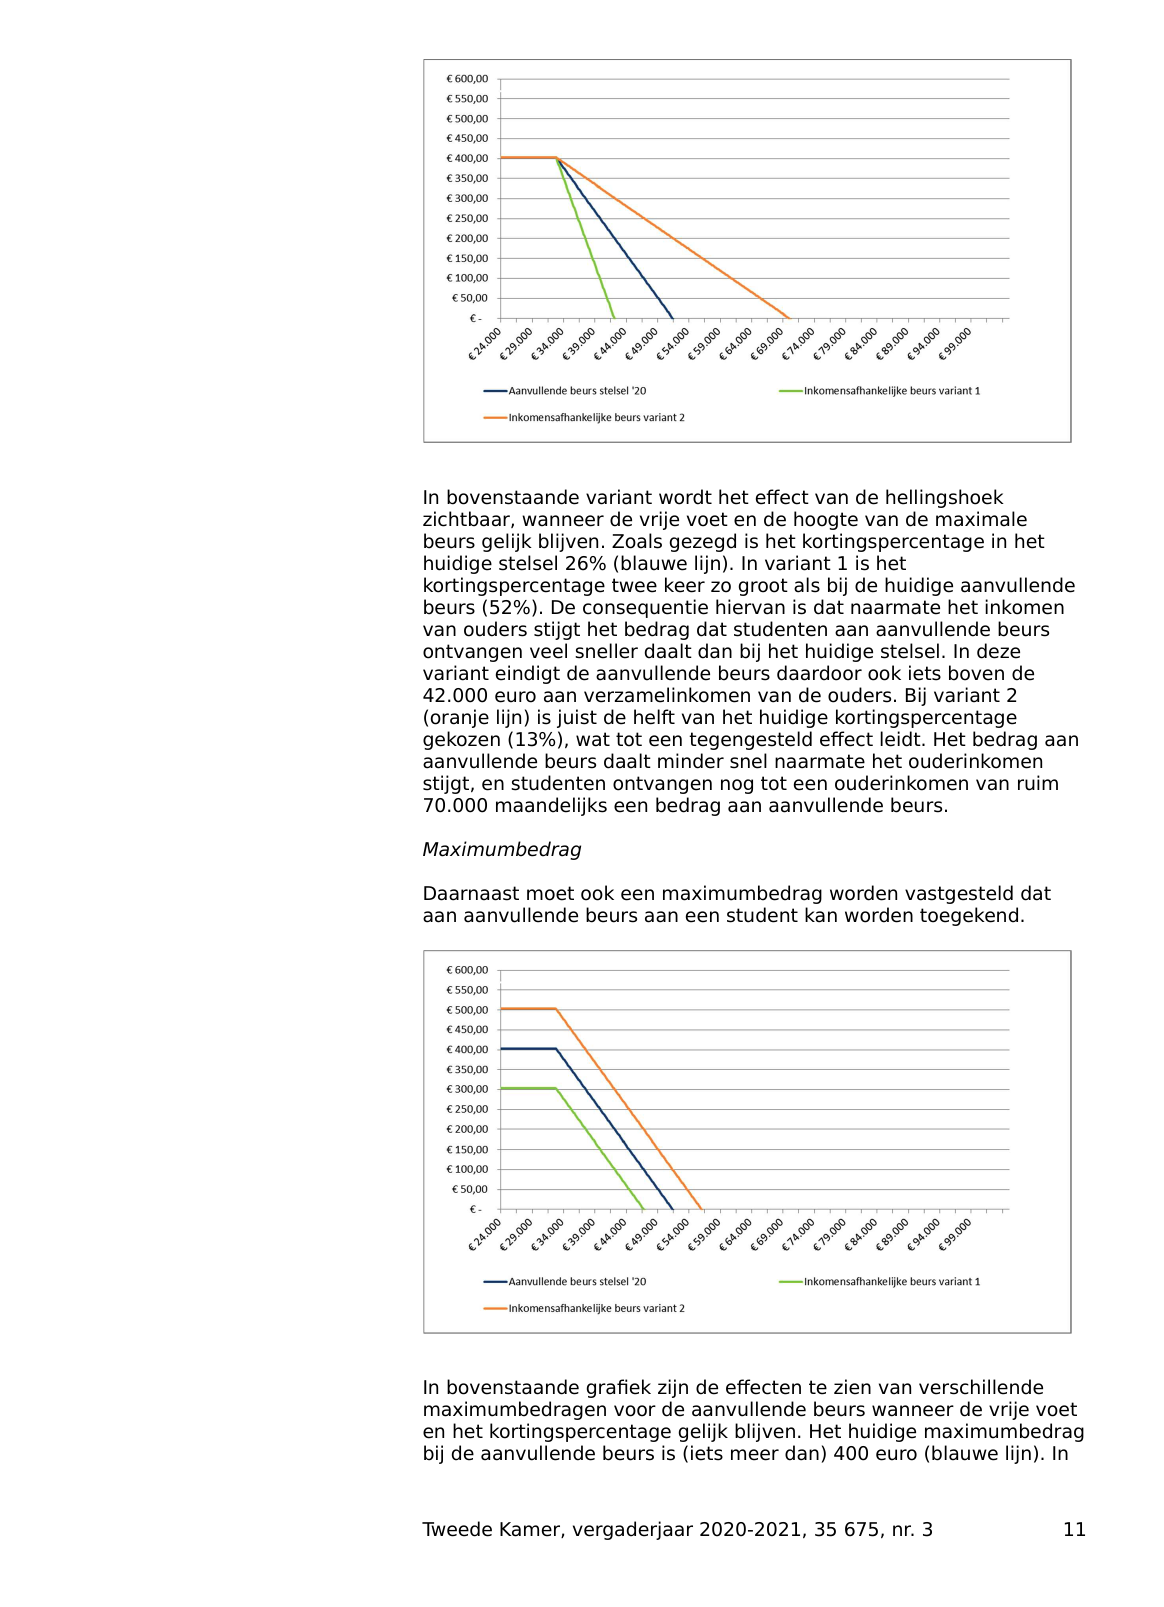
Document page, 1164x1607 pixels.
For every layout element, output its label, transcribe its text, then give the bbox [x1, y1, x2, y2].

picture [422, 59, 1072, 443]
text In bovenstaande variant wordt het effect van de hellingshoek zichtbaar, wanneer de vrije voet en de hoogte van de maximale beurs gelijk blijven. Zoals gezegd is het kortingspercentage in het huidige stelsel 26% (blauwe lijn). In variant 1 is het kortingspercentage twee keer zo groot als bij de huidige aanvullende beurs (52%). De consequentie hiervan is dat naarmate het inkomen van ouders stijgt het bedrag dat studenten aan aanvullende beurs ontvangen veel sneller daalt dan bij het huidige stelsel. In deze variant eindigt de aanvullende beurs daardoor ook iets boven de 42.000 euro aan verzamelinkomen van de ouders. Bij variant 2 (oranje lijn) is juist de helft van het huidige kortingspercentage gekozen (13%), wat tot een tegengesteld effect leidt. Het bedrag aan aanvullende beurs daalt minder snel naarmate het ouderinkomen stijgt, en studenten ontvangen nog tot een ouderinkomen van ruim 70.000 maandelijks een bedrag aan aanvullende beurs. [422, 487, 1087, 817]
picture [422, 949, 1072, 1334]
subtitle Maximumbedrag [422, 839, 1087, 861]
text In bovenstaande grafiek zijn de effecten te zien van verschillende maximumbedragen voor de aanvullende beurs wanneer de vrije voet en het kortingspercentage gelijk blijven. Het huidige maximumbedrag bij de aanvullende beurs is (iets meer dan) 400 euro (blauwe lijn). In [422, 1377, 1087, 1465]
text Daarnaast moet ook een maximumbedrag worden vastgesteld dat aan aanvullende beurs aan een student kan worden toegekend. [422, 883, 1087, 927]
